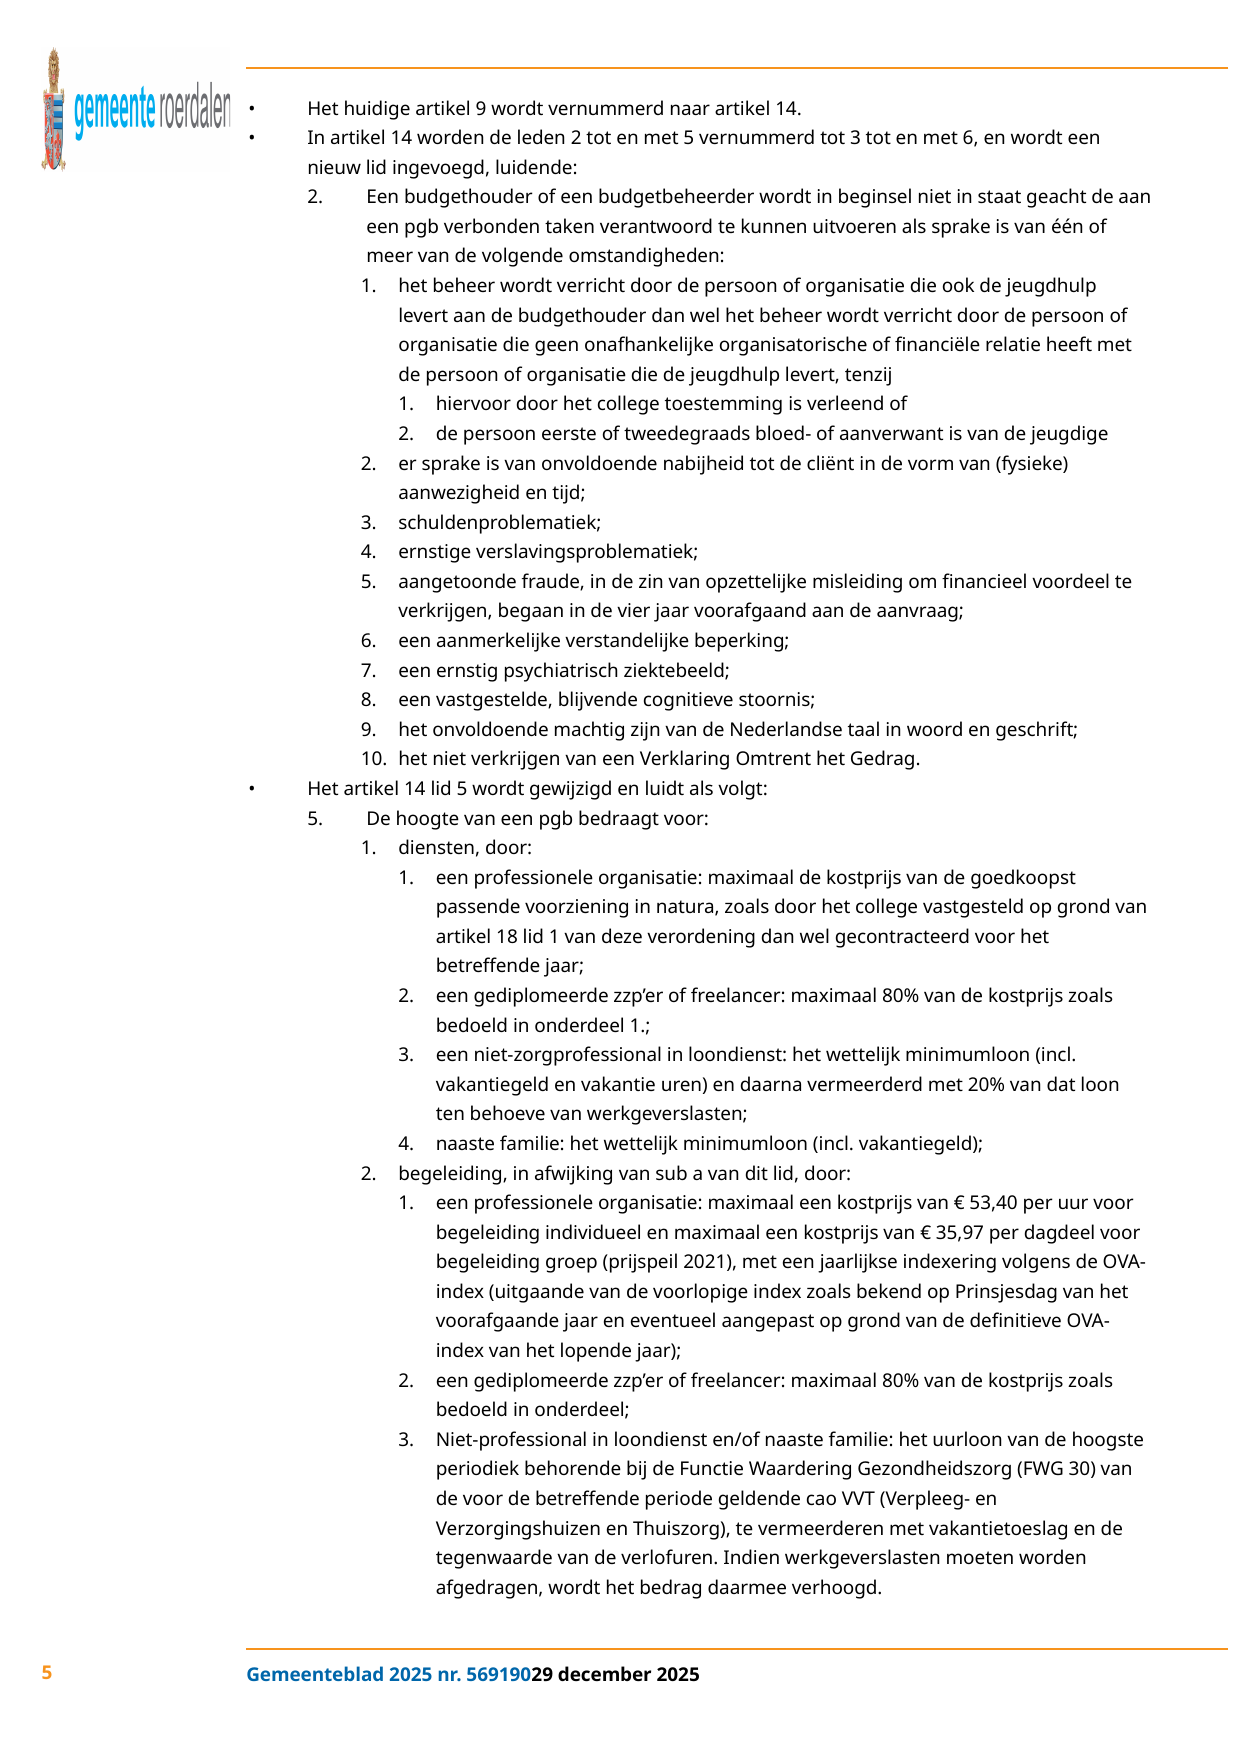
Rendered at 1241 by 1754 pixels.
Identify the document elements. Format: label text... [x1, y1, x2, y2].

list het onvoldoende machtig zijn van de Nederlandse taal in woord en geschrift; [361, 716, 1152, 742]
list een professionele organisatie: maximaal de kostprijs van de goedkoopst passende voorziening in natura, zoals door het college vastgesteld op grond van artikel 18 lid 1 van deze verordening dan wel gecontracteerd voor het betreffende jaar; [398, 864, 1152, 978]
list een vastgestelde, blijvende cognitieve stoornis; [361, 686, 1152, 712]
list ernstige verslavingsproblematiek; [361, 538, 1152, 564]
list het niet verkrijgen van een Verklaring Omtrent het Gedrag. [361, 746, 1152, 771]
picture [41, 47, 231, 172]
list er sprake is van onvoldoende nabijheid tot de cliënt in de vorm van (fysieke) aanwezigheid en tijd; [361, 450, 1152, 505]
list een gediplomeerde zzp’er of freelancer: maximaal 80% van de kostprijs zoals bedoeld in onderdeel 1.; [398, 982, 1152, 1038]
list een gediplomeerde zzp’er of freelancer: maximaal 80% van de kostprijs zoals bedoeld in onderdeel; [398, 1367, 1152, 1422]
list het beheer wordt verricht door de persoon of organisatie die ook de jeugdhulp levert aan de budgethouder dan wel het beheer wordt verricht door de persoon of organisatie die geen onafhankelijke organisatorische of financiële relatie heeft met de persoon of organisatie die de jeugdhulp levert, tenzij [361, 272, 1152, 387]
list hiervoor door het college toestemming is verleend of [398, 391, 1152, 416]
list begeleiding, in afwijking van sub a van dit lid, door: [361, 1160, 1152, 1186]
list aangetoonde fraude, in de zin van opzettelijke misleiding om financieel voordeel te verkrijgen, begaan in de vier jaar voorafgaand aan de aanvraag; [361, 568, 1152, 623]
list een niet-zorgprofessional in loondienst: het wettelijk minimumloon (incl. vakantiegeld en vakantie uren) en daarna vermeerderd met 20% van dat loon ten behoeve van werkgeverslasten; [398, 1041, 1152, 1126]
list In artikel 14 worden de leden 2 tot en met 5 vernummerd tot 3 tot en met 6, en wordt een nieuw lid ingevoegd, luidende: [248, 124, 1152, 180]
list een ernstig psychiatrisch ziektebeeld; [361, 657, 1152, 683]
list de persoon eerste of tweedegraads bloed- of aanverwant is van de jeugdige [398, 420, 1152, 446]
list een professionele organisatie: maximaal een kostprijs van € 53,40 per uur voor begeleiding individueel en maximaal een kostprijs van € 35,97 per dagdeel voor begeleiding groep (prijspeil 2021), met een jaarlijkse indexering volgens de OVA-index (uitgaande van de voorlopige index zoals bekend op Prinsjesdag van het voorafgaande jaar en eventueel aangepast op grond van de definitieve OVA-index van het lopende jaar); [398, 1189, 1152, 1363]
list Een budgethouder of een budgetbeheerder wordt in beginsel niet in staat geacht de aan een pgb verbonden taken verantwoord te kunnen uitvoeren als sprake is van één of meer van de volgende omstandigheden: [307, 183, 1152, 268]
list schuldenproblematiek; [361, 509, 1152, 535]
list Het artikel 14 lid 5 wordt gewijzigd en luidt als volgt: [248, 775, 1152, 801]
list naaste familie: het wettelijk minimumloon (incl. vakantiegeld); [398, 1130, 1152, 1156]
list Niet-professional in loondienst en/of naaste familie: het uurloon van de hoogste periodiek behorende bij de Functie Waardering Gezondheidszorg (FWG 30) van de voor de betreffende periode geldende cao VVT (Verpleeg- en Verzorgingshuizen en Thuiszorg), te vermeerderen met vakantietoeslag en de tegenwaarde van de verlofuren. Indien werkgeverslasten moeten worden afgedragen, wordt het bedrag daarmee verhoogd. [398, 1426, 1152, 1600]
list Het huidige artikel 9 wordt vernummerd naar artikel 14. [248, 95, 1152, 121]
list De hoogte van een pgb bedraagt voor: [307, 805, 1152, 831]
list diensten, door: [361, 834, 1152, 860]
list een aanmerkelijke verstandelijke beperking; [361, 627, 1152, 653]
